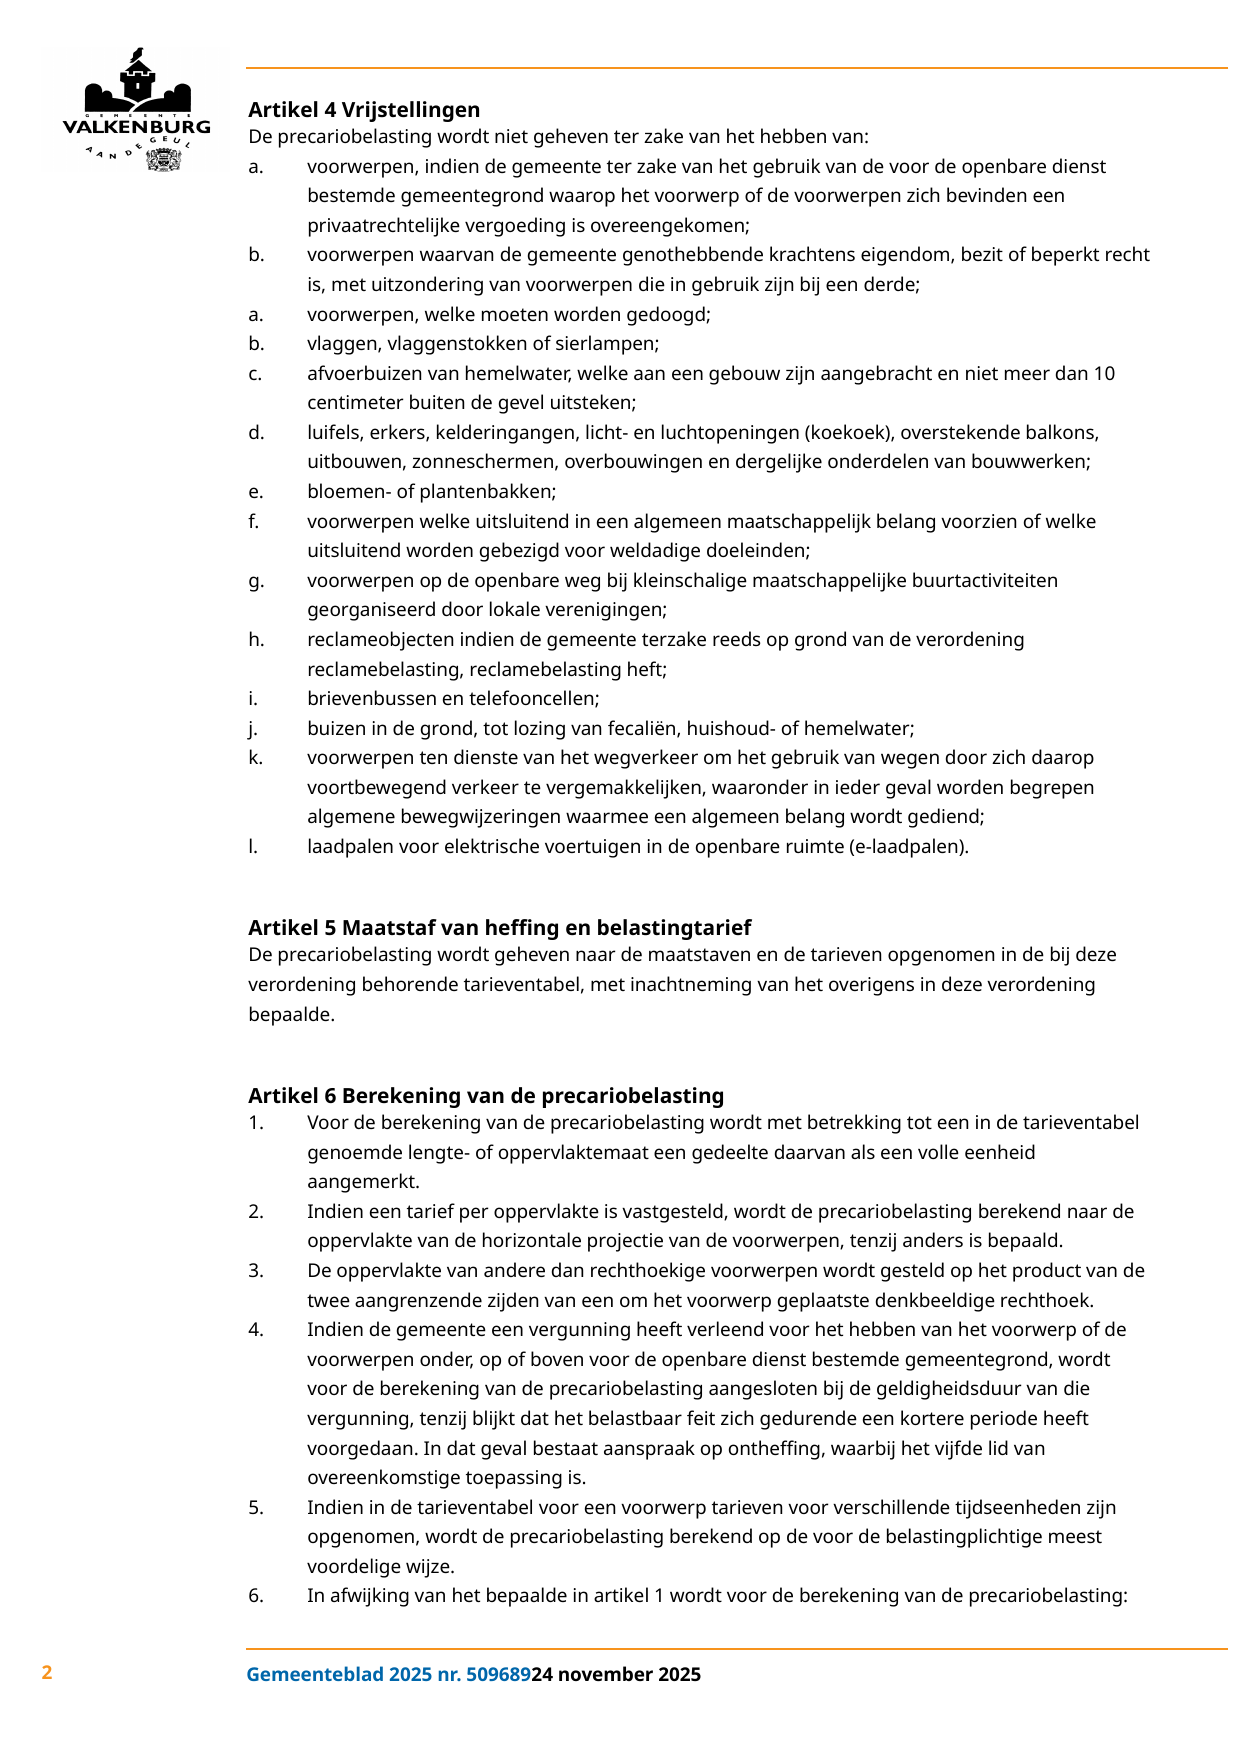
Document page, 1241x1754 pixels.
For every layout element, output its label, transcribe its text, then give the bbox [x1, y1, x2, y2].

list reclameobjecten indien de gemeente terzake reeds op grond van de verordening reclamebelasting, reclamebelasting heft; [248, 626, 1152, 681]
text De precariobelasting wordt geheven naar de maatstaven en de tarieven opgenomen in de bij deze verordening behorende tarieventabel, met inachtneming van het overigens in deze verordening bepaalde. [248, 942, 1152, 1027]
list afvoerbuizen van hemelwater, welke aan een gebouw zijn aangebracht en niet meer dan 10 centimeter buiten de gevel uitsteken; [248, 360, 1152, 415]
list Indien de gemeente een vergunning heeft verleend voor het hebben van het voorwerp of de voorwerpen onder, op of boven voor de openbare dienst bestemde gemeentegrond, wordt voor de berekening van de precariobelasting aangesloten bij de geldigheidsduur van die vergunning, tenzij blijkt dat het belastbaar feit zich gedurende een kortere periode heeft voorgedaan. In dat geval bestaat aanspraak op ontheffing, waarbij het vijfde lid van overeenkomstige toepassing is. [248, 1316, 1152, 1490]
list voorwerpen, indien de gemeente ter zake van het gebruik van de voor de openbare dienst bestemde gemeentegrond waarop het voorwerp of de voorwerpen zich bevinden een privaatrechtelijke vergoeding is overeengekomen; [248, 153, 1152, 238]
text Artikel 5 Maatstaf van heffing en belastingtarief [248, 913, 1152, 942]
text De precariobelasting wordt niet geheven ter zake van het hebben van: [248, 123, 1152, 149]
list voorwerpen op de openbare weg bij kleinschalige maatschappelijke buurtactiviteiten georganiseerd door lokale verenigingen; [248, 567, 1152, 622]
list luifels, erkers, kelderingangen, licht- en luchtopeningen (koekoek), overstekende balkons, uitbouwen, zonneschermen, overbouwingen en dergelijke onderdelen van bouwwerken; [248, 419, 1152, 474]
list laadpalen voor elektrische voertuigen in de openbare ruimte (e-laadpalen). [248, 833, 1152, 859]
text Artikel 4 Vrijstellingen [248, 95, 1152, 123]
list brievenbussen en telefooncellen; [248, 685, 1152, 711]
list voorwerpen, welke moeten worden gedoogd; [248, 301, 1152, 326]
list In afwijking van het bepaalde in artikel 1 wordt voor de berekening van de precariobelasting: [248, 1583, 1152, 1608]
list voorwerpen welke uitsluitend in een algemeen maatschappelijk belang voorzien of welke uitsluitend worden gebezigd voor weldadige doeleinden; [248, 508, 1152, 563]
list buizen in de grond, tot lozing van fecaliën, huishoud- of hemelwater; [248, 715, 1152, 741]
picture [41, 47, 231, 172]
list Indien een tarief per oppervlakte is vastgesteld, wordt de precariobelasting berekend naar de oppervlakte van de horizontale projectie van de voorwerpen, tenzij anders is bepaald. [248, 1198, 1152, 1253]
list vlaggen, vlaggenstokken of sierlampen; [248, 330, 1152, 356]
list Indien in de tarieventabel voor een voorwerp tarieven voor verschillende tijdseenheden zijn opgenomen, wordt de precariobelasting berekend op de voor de belastingplichtige meest voordelige wijze. [248, 1494, 1152, 1579]
list Voor de berekening van de precariobelasting wordt met betrekking tot een in de tarieventabel genoemde lengte- of oppervlaktemaat een gedeelte daarvan als een volle eenheid aangemerkt. [248, 1109, 1152, 1194]
text Artikel 6 Berekening van de precariobelasting [248, 1081, 1152, 1109]
list bloemen- of plantenbakken; [248, 478, 1152, 504]
list De oppervlakte van andere dan rechthoekige voorwerpen wordt gesteld op het product van de twee aangrenzende zijden van een om het voorwerp geplaatste denkbeeldige rechthoek. [248, 1257, 1152, 1312]
list voorwerpen waarvan de gemeente genothebbende krachtens eigendom, bezit of beperkt recht is, met uitzondering van voorwerpen die in gebruik zijn bij een derde; [248, 242, 1152, 297]
list voorwerpen ten dienste van het wegverkeer om het gebruik van wegen door zich daarop voortbewegend verkeer te vergemakkelijken, waaronder in ieder geval worden begrepen algemene bewegwijzeringen waarmee een algemeen belang wordt gediend; [248, 744, 1152, 829]
